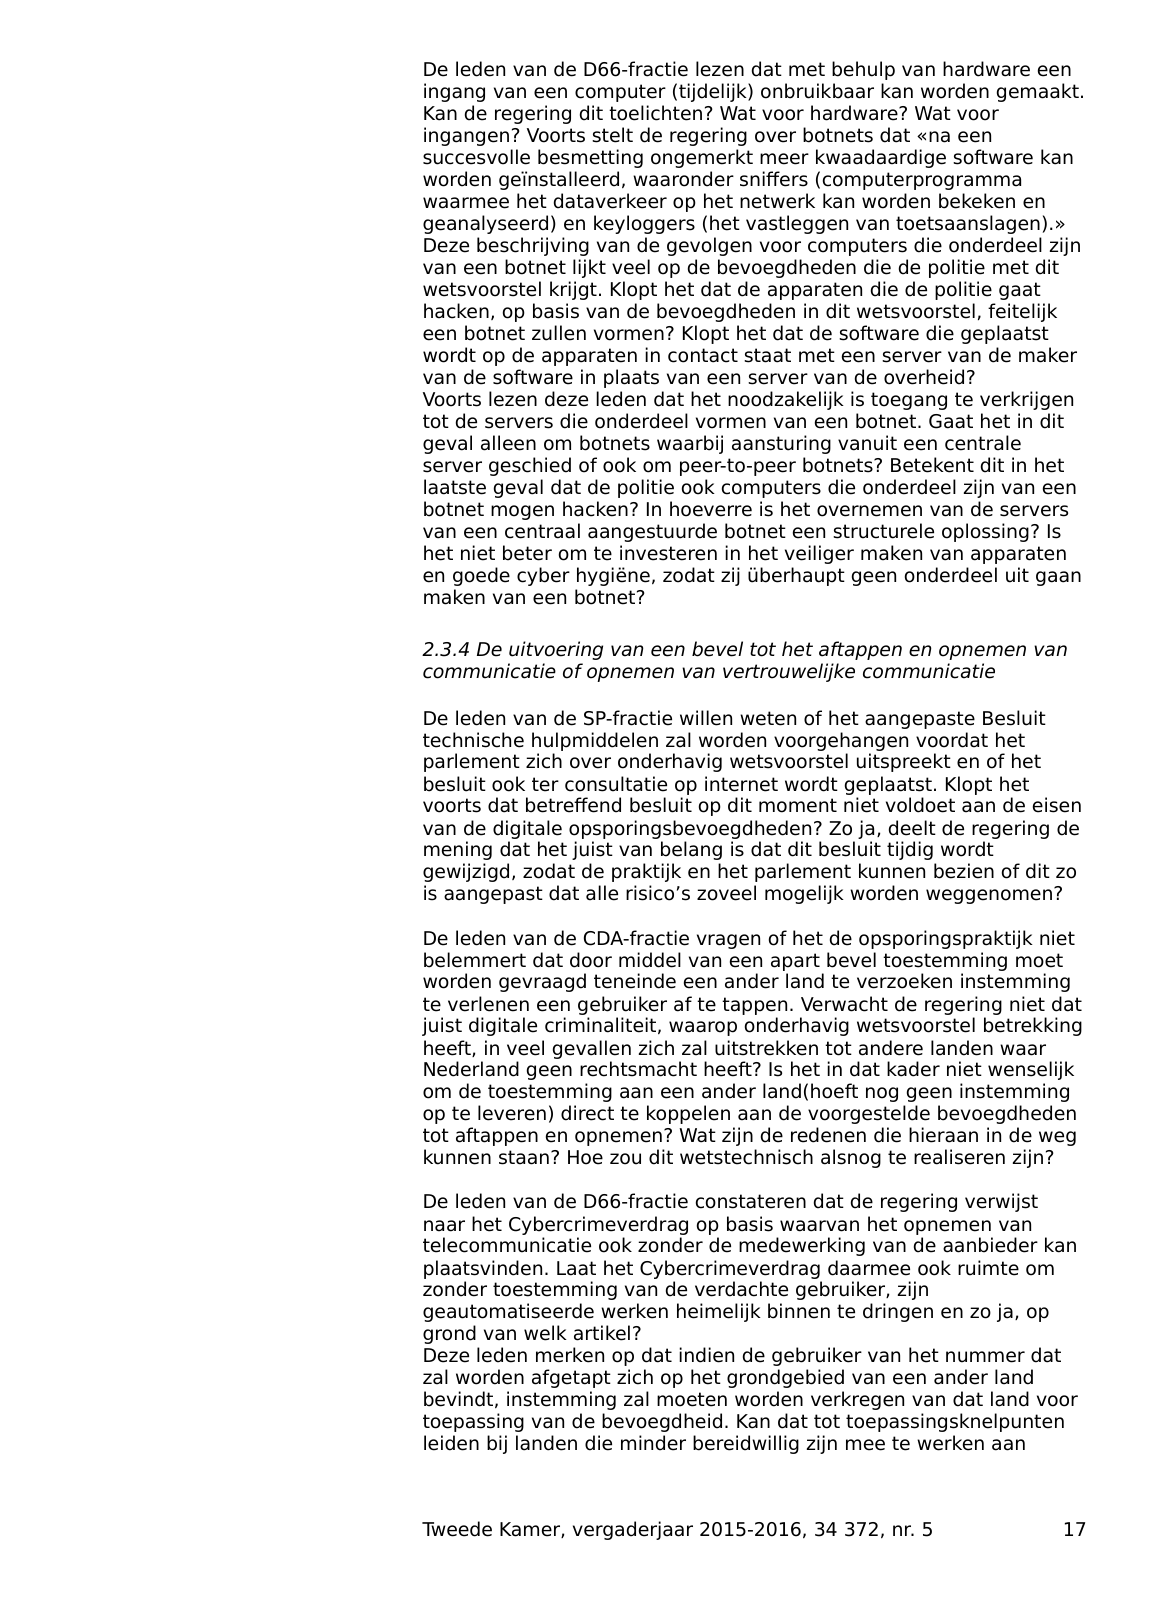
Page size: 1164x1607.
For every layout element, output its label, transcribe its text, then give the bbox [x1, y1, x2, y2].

text Deze leden merken op dat indien de gebruiker van het nummer dat zal worden afgetapt zich op het grondgebied van een ander land bevindt, instemming zal moeten worden verkregen van dat land voor toepassing van de bevoegdheid. Kan dat tot toepassingsknelpunten leiden bij landen die minder bereidwillig zijn mee te werken aan [422, 1345, 1087, 1455]
text De leden van de CDA-fractie vragen of het de opsporingspraktijk niet belemmert dat door middel van een apart bevel toestemming moet worden gevraagd teneinde een ander land te verzoeken instemming te verlenen een gebruiker af te tappen. Verwacht de regering niet dat juist digitale criminaliteit, waarop onderhavig wetsvoorstel betrekking heeft, in veel gevallen zich zal uitstrekken tot andere landen waar Nederland geen rechtsmacht heeft? Is het in dat kader niet wenselijk om de toestemming aan een ander land(hoeft nog geen instemming op te leveren) direct te koppelen aan de voorgestelde bevoegdheden tot aftappen en opnemen? Wat zijn de redenen die hieraan in de weg kunnen staan? Hoe zou dit wetstechnisch alsnog te realiseren zijn? [422, 927, 1087, 1169]
text De leden van de SP-fractie willen weten of het aangepaste Besluit technische hulpmiddelen zal worden voorgehangen voordat het parlement zich over onderhavig wetsvoorstel uitspreekt en of het besluit ook ter consultatie op internet wordt geplaatst. Klopt het voorts dat betreffend besluit op dit moment niet voldoet aan de eisen van de digitale opsporingsbevoegdheden? Zo ja, deelt de regering de mening dat het juist van belang is dat dit besluit tijdig wordt gewijzigd, zodat de praktijk en het parlement kunnen bezien of dit zo is aangepast dat alle risico’s zoveel mogelijk worden weggenomen? [422, 707, 1087, 905]
subtitle 2.3.4 De uitvoering van een bevel tot het aftappen en opnemen van communicatie of opnemen van vertrouwelijke communicatie [422, 638, 1087, 682]
text De leden van de D66-fractie lezen dat met behulp van hardware een ingang van een computer (tijdelijk) onbruikbaar kan worden gemaakt. Kan de regering dit toelichten? Wat voor hardware? Wat voor ingangen? Voorts stelt de regering over botnets dat «na een succesvolle besmetting ongemerkt meer kwaadaardige software kan worden geïnstalleerd, waaronder sniffers (computerprogramma waarmee het dataverkeer op het netwerk kan worden bekeken en geanalyseerd) en keyloggers (het vastleggen van toetsaanslagen).» Deze beschrijving van de gevolgen voor computers die onderdeel zijn van een botnet lijkt veel op de bevoegdheden die de politie met dit wetsvoorstel krijgt. Klopt het dat de apparaten die de politie gaat hacken, op basis van de bevoegdheden in dit wetsvoorstel, feitelijk een botnet zullen vormen? Klopt het dat de software die geplaatst wordt op de apparaten in contact staat met een server van de maker van de software in plaats van een server van de overheid? [422, 59, 1087, 389]
text De leden van de D66-fractie constateren dat de regering verwijst naar het Cybercrimeverdrag op basis waarvan het opnemen van telecommunicatie ook zonder de medewerking van de aanbieder kan plaatsvinden. Laat het Cybercrimeverdrag daarmee ook ruimte om zonder toestemming van de verdachte gebruiker, zijn geautomatiseerde werken heimelijk binnen te dringen en zo ja, op grond van welk artikel? [422, 1191, 1087, 1345]
text Voorts lezen deze leden dat het noodzakelijk is toegang te verkrijgen tot de servers die onderdeel vormen van een botnet. Gaat het in dit geval alleen om botnets waarbij aansturing vanuit een centrale server geschied of ook om peer-to-peer botnets? Betekent dit in het laatste geval dat de politie ook computers die onderdeel zijn van een botnet mogen hacken? In hoeverre is het overnemen van de servers van een centraal aangestuurde botnet een structurele oplossing? Is het niet beter om te investeren in het veiliger maken van apparaten en goede cyber hygiëne, zodat zij überhaupt geen onderdeel uit gaan maken van een botnet? [422, 389, 1087, 608]
